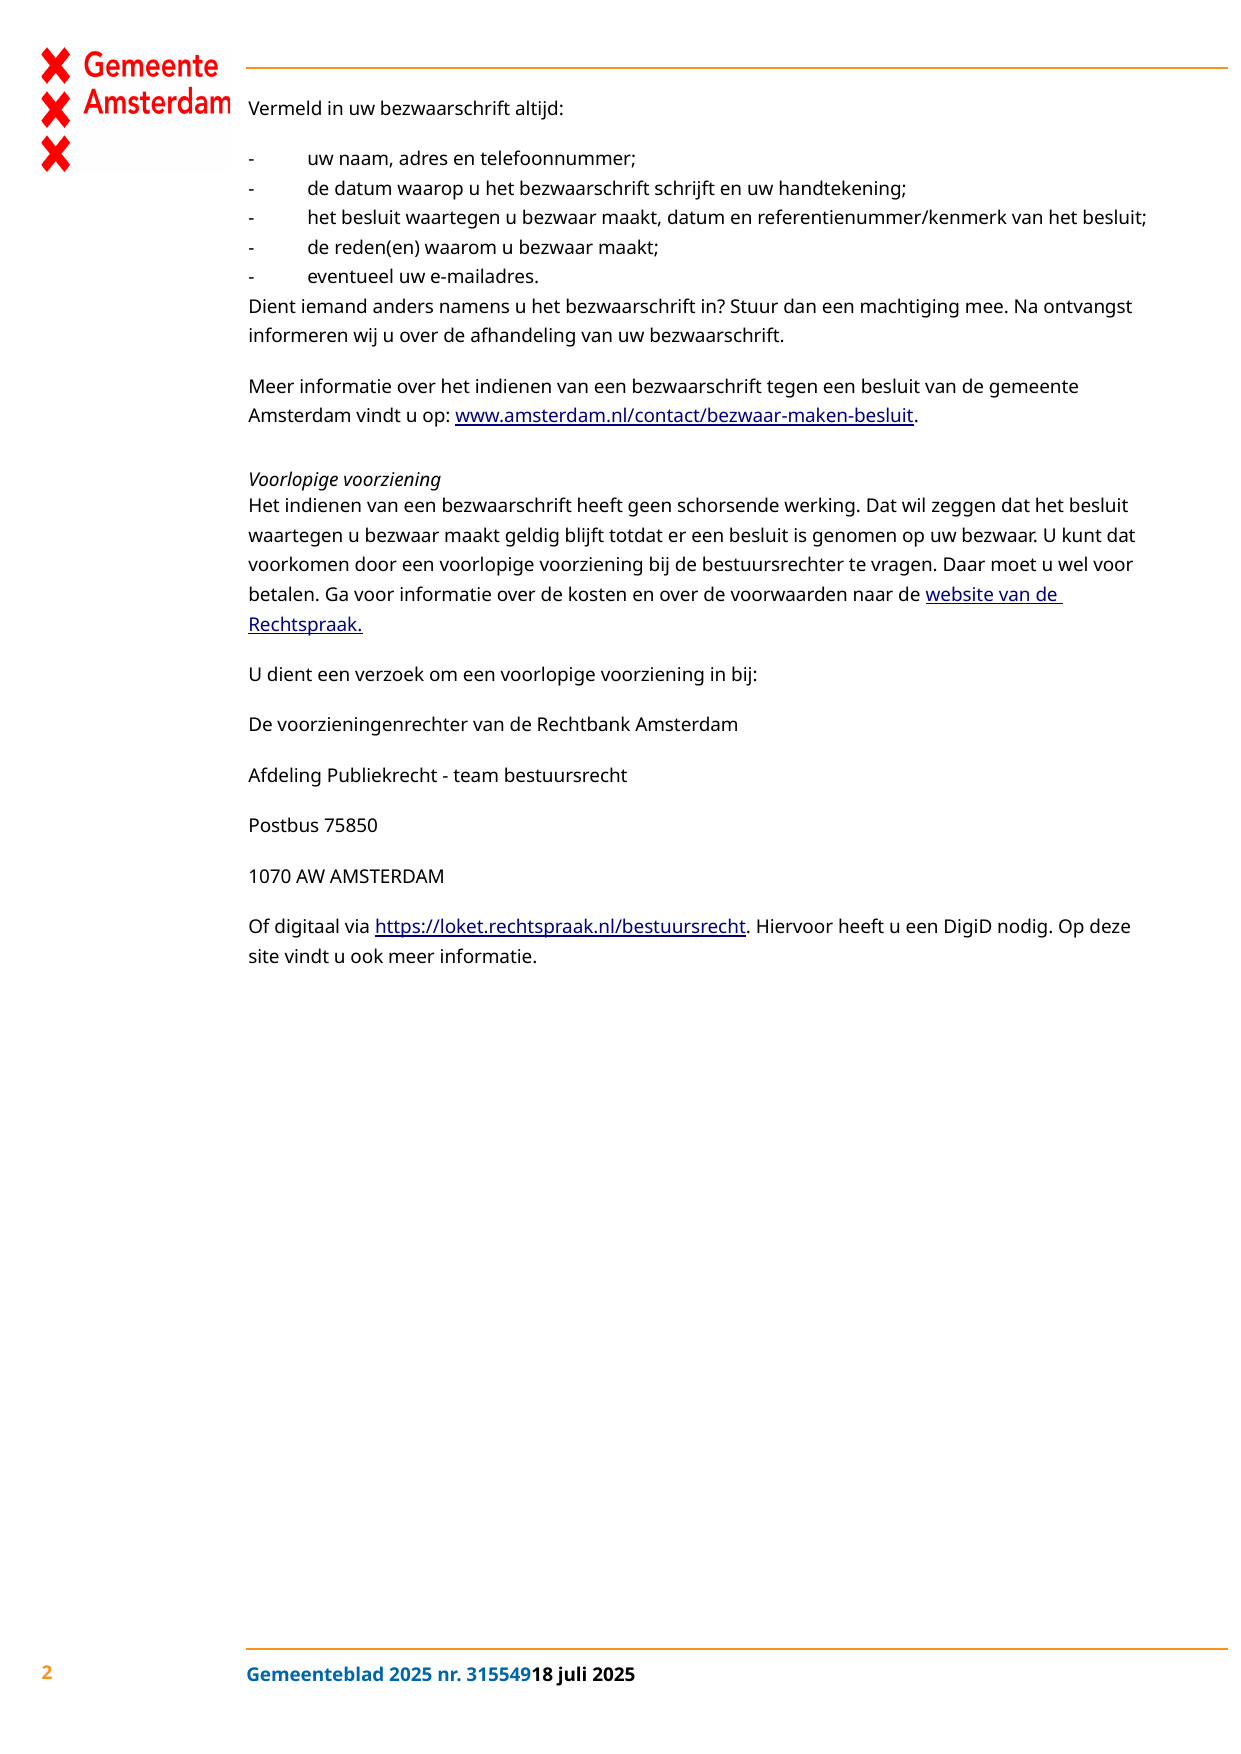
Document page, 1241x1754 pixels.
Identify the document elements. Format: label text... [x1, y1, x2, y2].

text De voorzieningenrechter van de Rechtbank Amsterdam [248, 712, 1152, 737]
text Het indienen van een bezwaarschrift heeft geen schorsende werking. Dat wil zeggen dat het besluit waartegen u bezwaar maakt geldig blijft totdat er een besluit is genomen op uw bezwaar. U kunt dat voorkomen door een voorlopige voorziening bij de bestuursrechter te vragen. Daar moet u wel voor betalen. Ga voor informatie over de kosten en over de voorwaarden naar de website van de Rechtspraak. [248, 492, 1152, 636]
text Afdeling Publiekrecht - team bestuursrecht [248, 762, 1152, 788]
text Vermeld in uw bezwaarschrift altijd: [248, 95, 1152, 121]
text 1070 AW AMSTERDAM [248, 863, 1152, 888]
list de datum waarop u het bezwaarschrift schrijft en uw handtekening; [248, 175, 1152, 201]
list eventueel uw e-mailadres. [248, 263, 1152, 289]
text Meer informatie over het indienen van een bezwaarschrift tegen een besluit van de gemeente Amsterdam vindt u op: www.amsterdam.nl/contact/bezwaar-maken-besluit. [248, 373, 1152, 428]
text U dient een verzoek om een voorlopige voorziening in bij: [248, 661, 1152, 687]
list uw naam, adres en telefoonnummer; [248, 145, 1152, 171]
text Of digitaal via https://loket.rechtspraak.nl/bestuursrecht. Hiervoor heeft u een DigiD nodig. Op deze site vindt u ook meer informatie. [248, 913, 1152, 968]
list het besluit waartegen u bezwaar maakt, datum en referentienummer/kenmerk van het besluit; [248, 204, 1152, 230]
text Postbus 75850 [248, 812, 1152, 838]
text Voorlopige voorziening [248, 467, 1152, 492]
text Dient iemand anders namens u het bezwaarschrift in? Stuur dan een machtiging mee. Na ontvangst informeren wij u over de afhandeling van uw bezwaarschrift. [248, 293, 1152, 348]
list de reden(en) waarom u bezwaar maakt; [248, 234, 1152, 260]
picture [41, 47, 231, 172]
